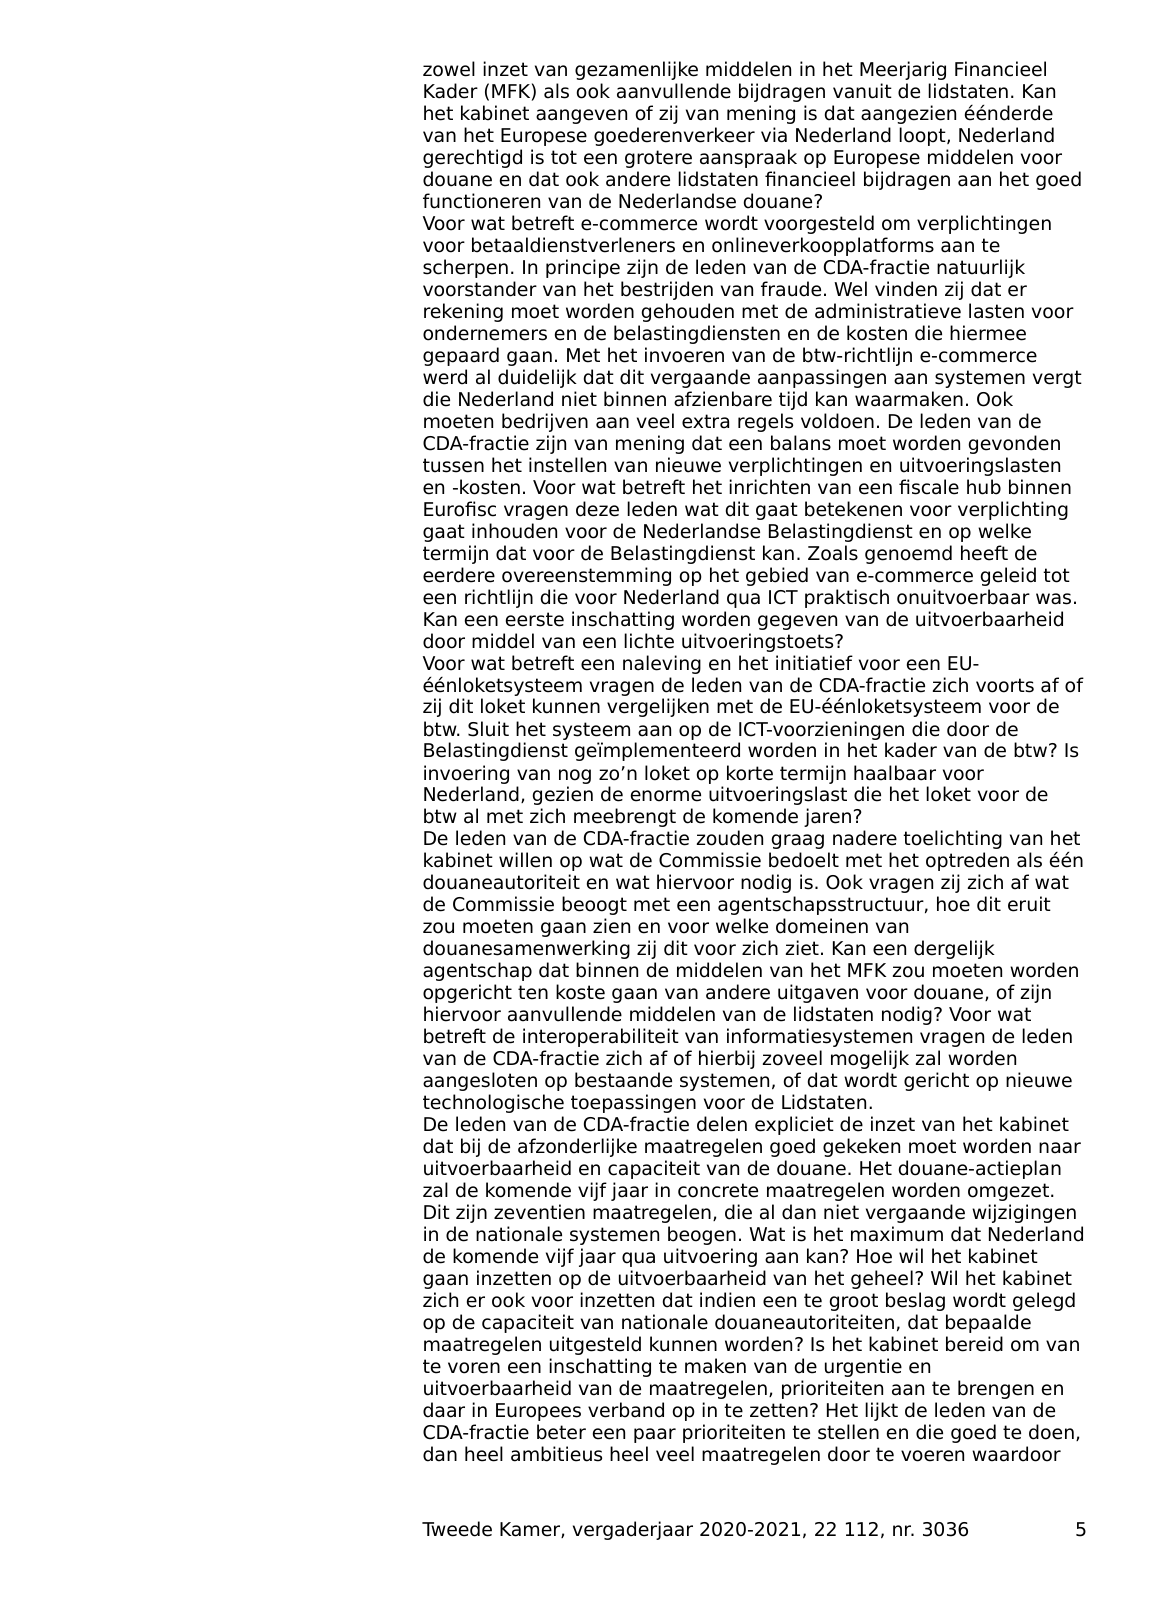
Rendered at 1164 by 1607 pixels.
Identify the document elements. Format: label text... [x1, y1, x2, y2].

text De leden van de CDA-fractie zouden graag nadere toelichting van het kabinet willen op wat de Commissie bedoelt met het optreden als één douaneautoriteit en wat hiervoor nodig is. Ook vragen zij zich af wat de Commissie beoogt met een agentschapsstructuur, hoe dit eruit zou moeten gaan zien en voor welke domeinen van douanesamenwerking zij dit voor zich ziet. Kan een dergelijk agentschap dat binnen de middelen van het MFK zou moeten worden opgericht ten koste gaan van andere uitgaven voor douane, of zijn hiervoor aanvullende middelen van de lidstaten nodig? Voor wat betreft de interoperabiliteit van informatiesystemen vragen de leden van de CDA-fractie zich af of hierbij zoveel mogelijk zal worden aangesloten op bestaande systemen, of dat wordt gericht op nieuwe technologische toepassingen voor de Lidstaten. [422, 828, 1087, 1114]
text zowel inzet van gezamenlijke middelen in het Meerjarig Financieel Kader (MFK) als ook aanvullende bijdragen vanuit de lidstaten. Kan het kabinet aangeven of zij van mening is dat aangezien éénderde van het Europese goederenverkeer via Nederland loopt, Nederland gerechtigd is tot een grotere aanspraak op Europese middelen voor douane en dat ook andere lidstaten financieel bijdragen aan het goed functioneren van de Nederlandse douane? [422, 59, 1087, 213]
text Voor wat betreft e-commerce wordt voorgesteld om verplichtingen voor betaaldienstverleners en onlineverkoopplatforms aan te scherpen. In principe zijn de leden van de CDA-fractie natuurlijk voorstander van het bestrijden van fraude. Wel vinden zij dat er rekening moet worden gehouden met de administratieve lasten voor ondernemers en de belastingdiensten en de kosten die hiermee gepaard gaan. Met het invoeren van de btw-richtlijn e-commerce werd al duidelijk dat dit vergaande aanpassingen aan systemen vergt die Nederland niet binnen afzienbare tijd kan waarmaken. Ook moeten bedrijven aan veel extra regels voldoen. De leden van de CDA-fractie zijn van mening dat een balans moet worden gevonden tussen het instellen van nieuwe verplichtingen en uitvoeringslasten en -kosten. Voor wat betreft het inrichten van een fiscale hub binnen Eurofisc vragen deze leden wat dit gaat betekenen voor verplichting gaat inhouden voor de Nederlandse Belastingdienst en op welke termijn dat voor de Belastingdienst kan. Zoals genoemd heeft de eerdere overeenstemming op het gebied van e-commerce geleid tot een richtlijn die voor Nederland qua ICT praktisch onuitvoerbaar was. Kan een eerste inschatting worden gegeven van de uitvoerbaarheid door middel van een lichte uitvoeringstoets? [422, 213, 1087, 652]
text Voor wat betreft een naleving en het initiatief voor een EU-éénloketsysteem vragen de leden van de CDA-fractie zich voorts af of zij dit loket kunnen vergelijken met de EU-éénloketsysteem voor de btw. Sluit het systeem aan op de ICT-voorzieningen die door de Belastingdienst geïmplementeerd worden in het kader van de btw? Is invoering van nog zo’n loket op korte termijn haalbaar voor Nederland, gezien de enorme uitvoeringslast die het loket voor de btw al met zich meebrengt de komende jaren? [422, 652, 1087, 828]
text De leden van de CDA-fractie delen expliciet de inzet van het kabinet dat bij de afzonderlijke maatregelen goed gekeken moet worden naar uitvoerbaarheid en capaciteit van de douane. Het douane-actieplan zal de komende vijf jaar in concrete maatregelen worden omgezet. Dit zijn zeventien maatregelen, die al dan niet vergaande wijzigingen in de nationale systemen beogen. Wat is het maximum dat Nederland de komende vijf jaar qua uitvoering aan kan? Hoe wil het kabinet gaan inzetten op de uitvoerbaarheid van het geheel? Wil het kabinet zich er ook voor inzetten dat indien een te groot beslag wordt gelegd op de capaciteit van nationale douaneautoriteiten, dat bepaalde maatregelen uitgesteld kunnen worden? Is het kabinet bereid om van te voren een inschatting te maken van de urgentie en uitvoerbaarheid van de maatregelen, prioriteiten aan te brengen en daar in Europees verband op in te zetten? Het lijkt de leden van de CDA-fractie beter een paar prioriteiten te stellen en die goed te doen, dan heel ambitieus heel veel maatregelen door te voeren waardoor [422, 1114, 1087, 1466]
